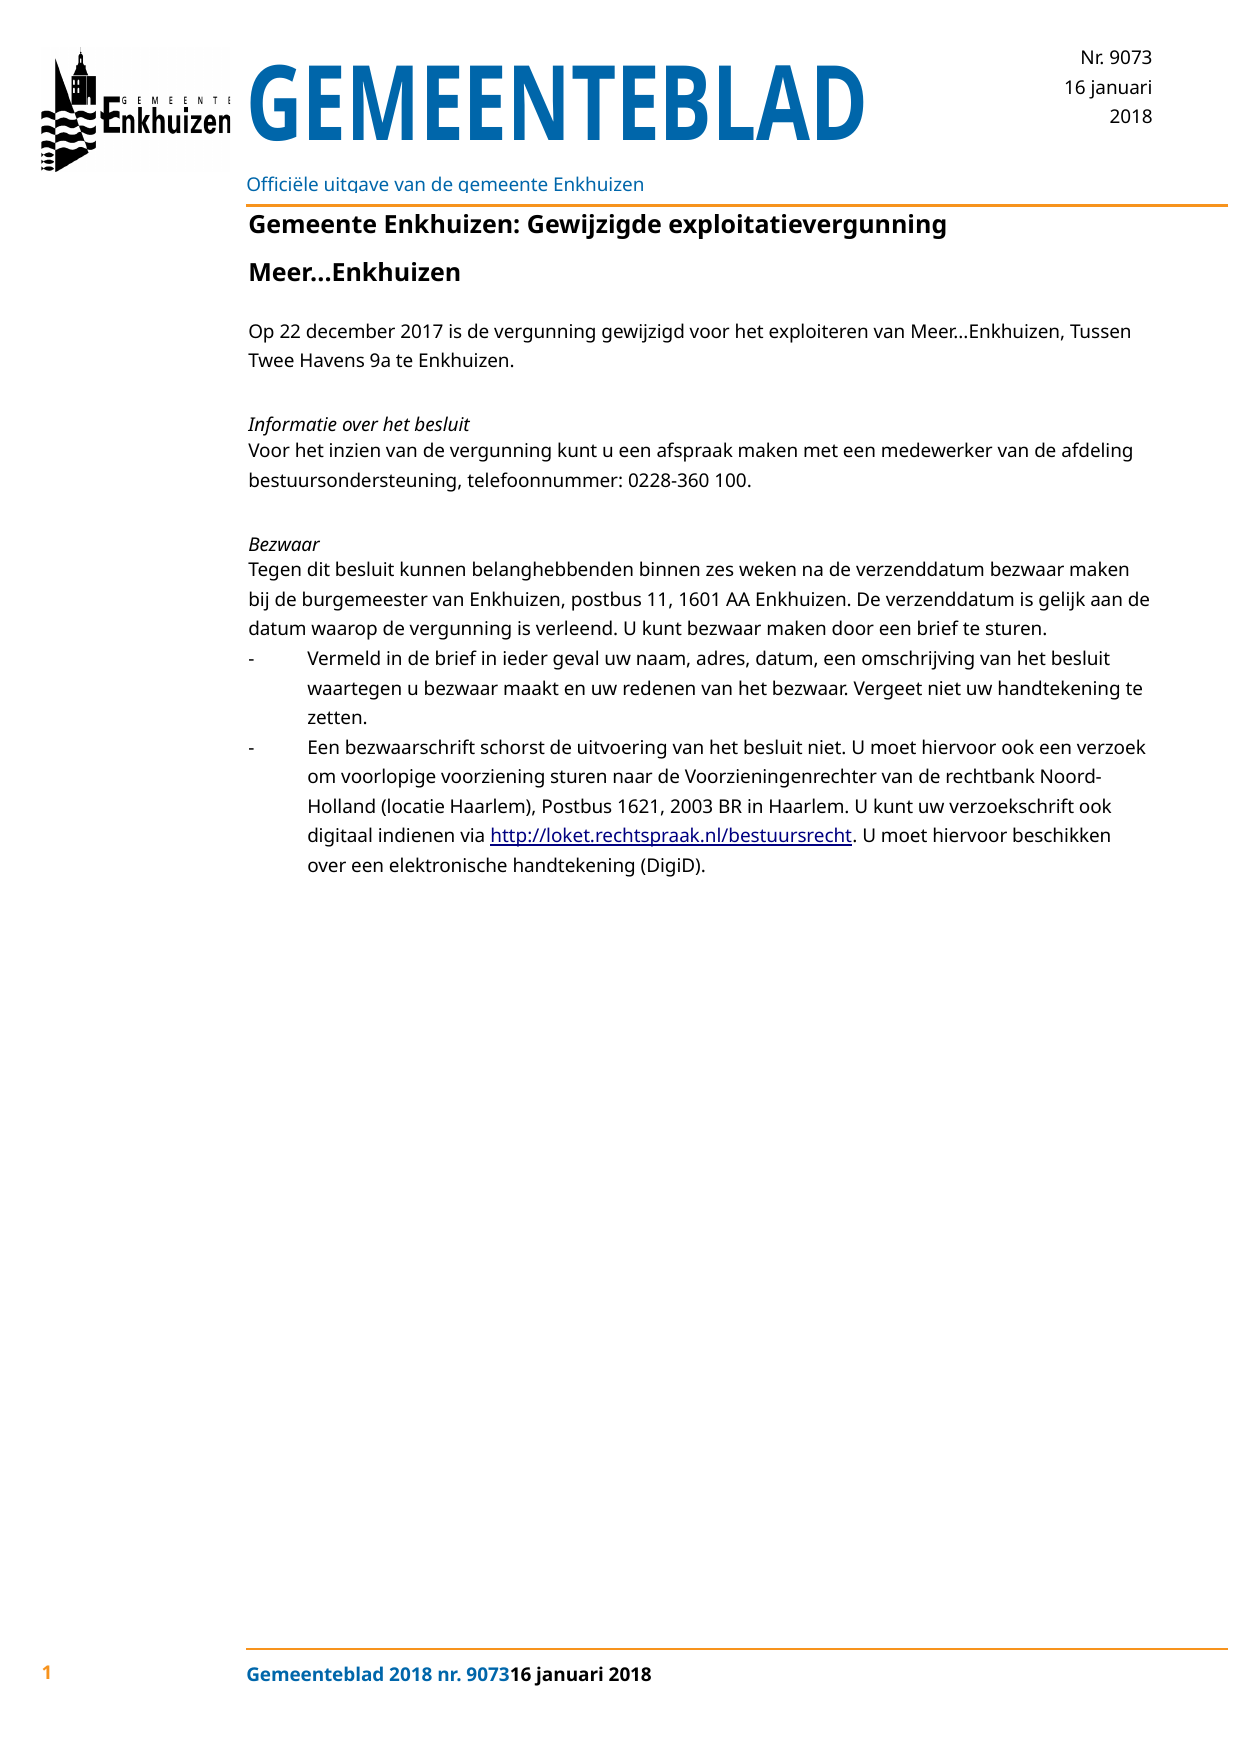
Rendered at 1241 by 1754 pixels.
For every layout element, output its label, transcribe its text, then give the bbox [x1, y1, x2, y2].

list Vermeld in de brief in ieder geval uw naam, adres, datum, een omschrijving van het besluit waartegen u bezwaar maakt en uw redenen van het bezwaar. Vergeet niet uw handtekening te zetten. [248, 645, 1152, 730]
text Informatie over het besluit [248, 411, 1152, 437]
picture [41, 47, 231, 172]
text Tegen dit besluit kunnen belanghebbenden binnen zes weken na de verzenddatum bezwaar maken bij de burgemeester van Enkhuizen, postbus 11, 1601 AA Enkhuizen. De verzenddatum is gelijk aan de datum waarop de vergunning is verleend. U kunt bezwaar maken door een brief te sturen. [248, 556, 1152, 641]
text Bezwaar [248, 531, 1152, 556]
text Op 22 december 2017 is de vergunning gewijzigd voor het exploiteren van Meer...Enkhuizen, Tussen Twee Havens 9a te Enkhuizen. [248, 318, 1152, 373]
text Gemeente Enkhuizen: Gewijzigde exploitatievergunning Meer...Enkhuizen [248, 207, 1152, 288]
text Voor het inzien van de vergunning kunt u een afspraak maken met een medewerker van de afdeling bestuursondersteuning, telefoonnummer: 0228-360 100. [248, 437, 1152, 492]
list Een bezwaarschrift schorst de uitvoering van het besluit niet. U moet hiervoor ook een verzoek om voorlopige voorziening sturen naar de Voorzieningenrechter van de rechtbank Noord-Holland (locatie Haarlem), Postbus 1621, 2003 BR in Haarlem. U kunt uw verzoekschrift ook digitaal indienen via http://loket.rechtspraak.nl/bestuursrecht. U moet hiervoor beschikken over een elektronische handtekening (DigiD). [248, 734, 1152, 878]
